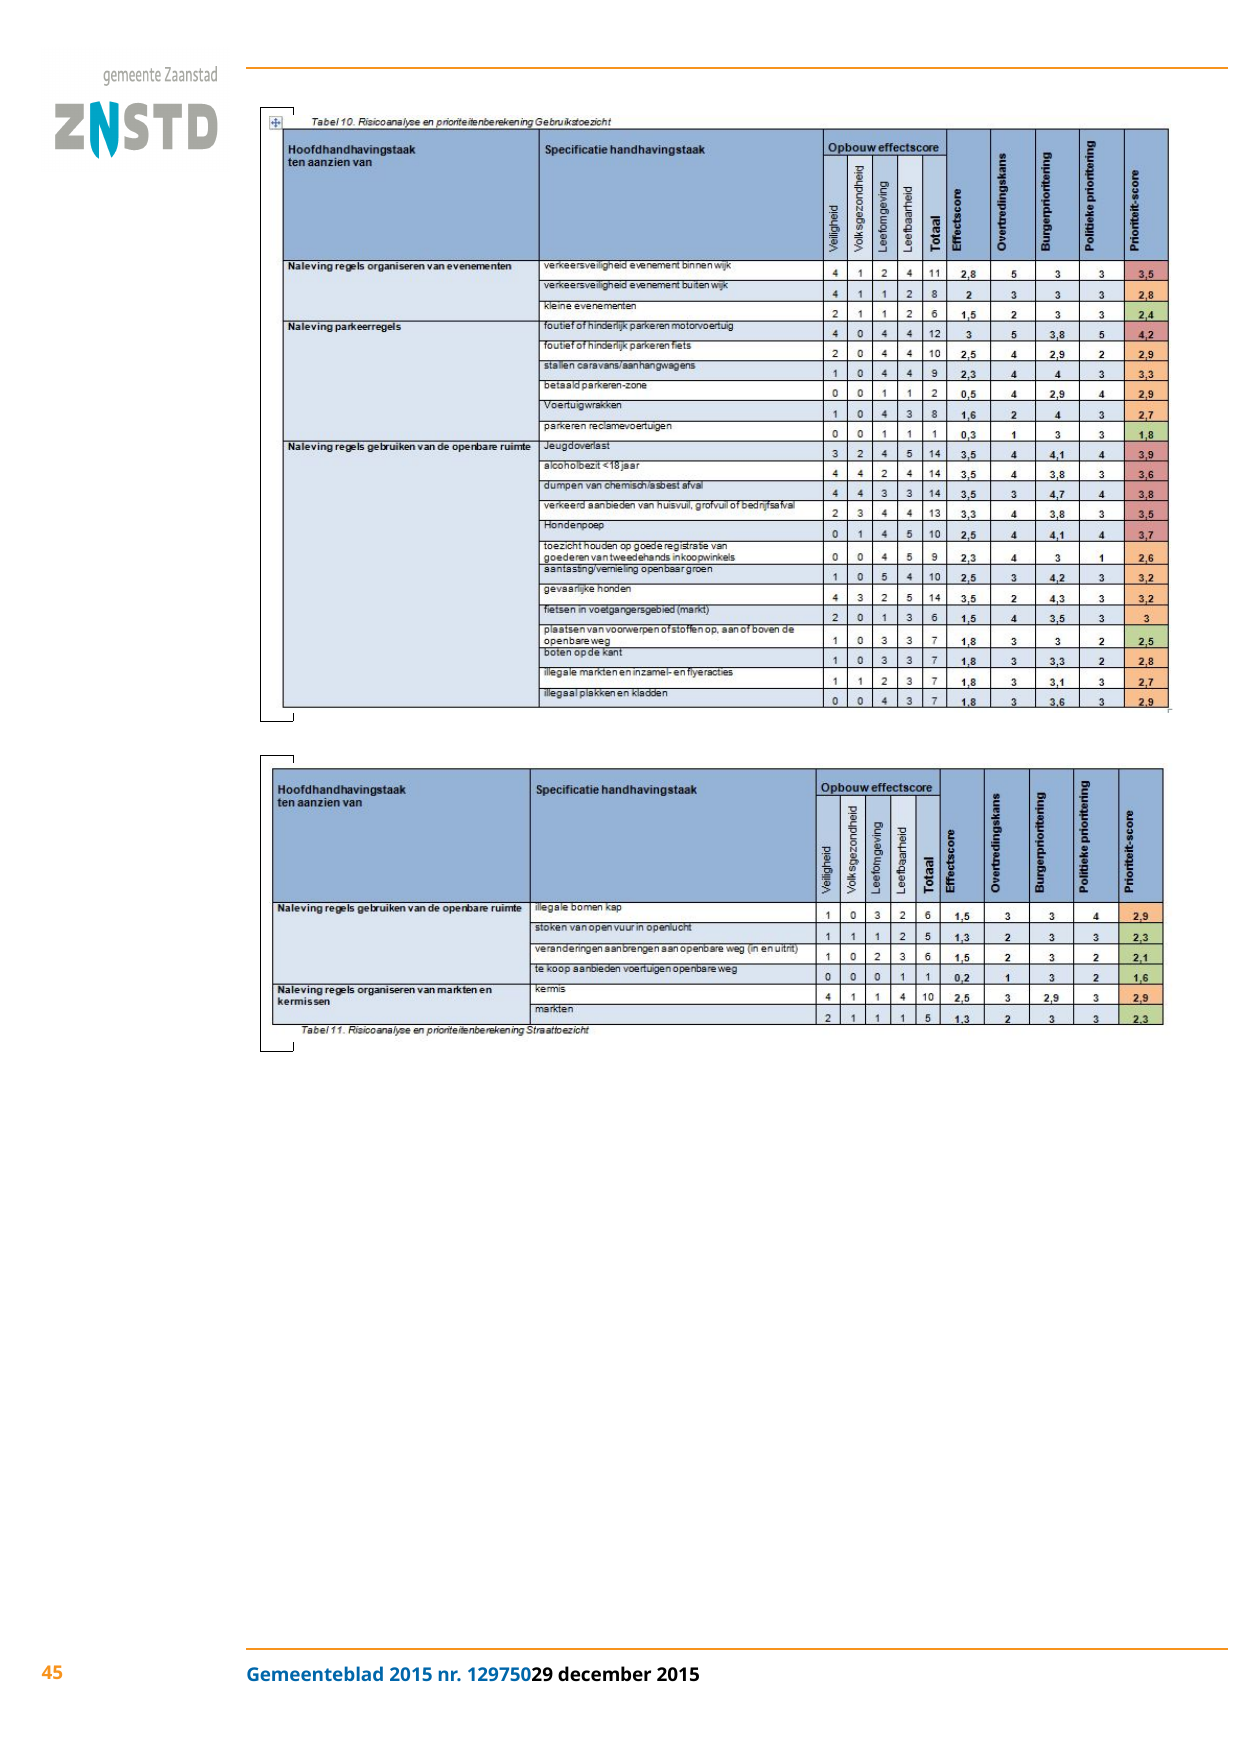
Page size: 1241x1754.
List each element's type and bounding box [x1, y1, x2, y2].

picture [268, 115, 1173, 713]
picture [268, 763, 1173, 1042]
picture [41, 47, 231, 172]
